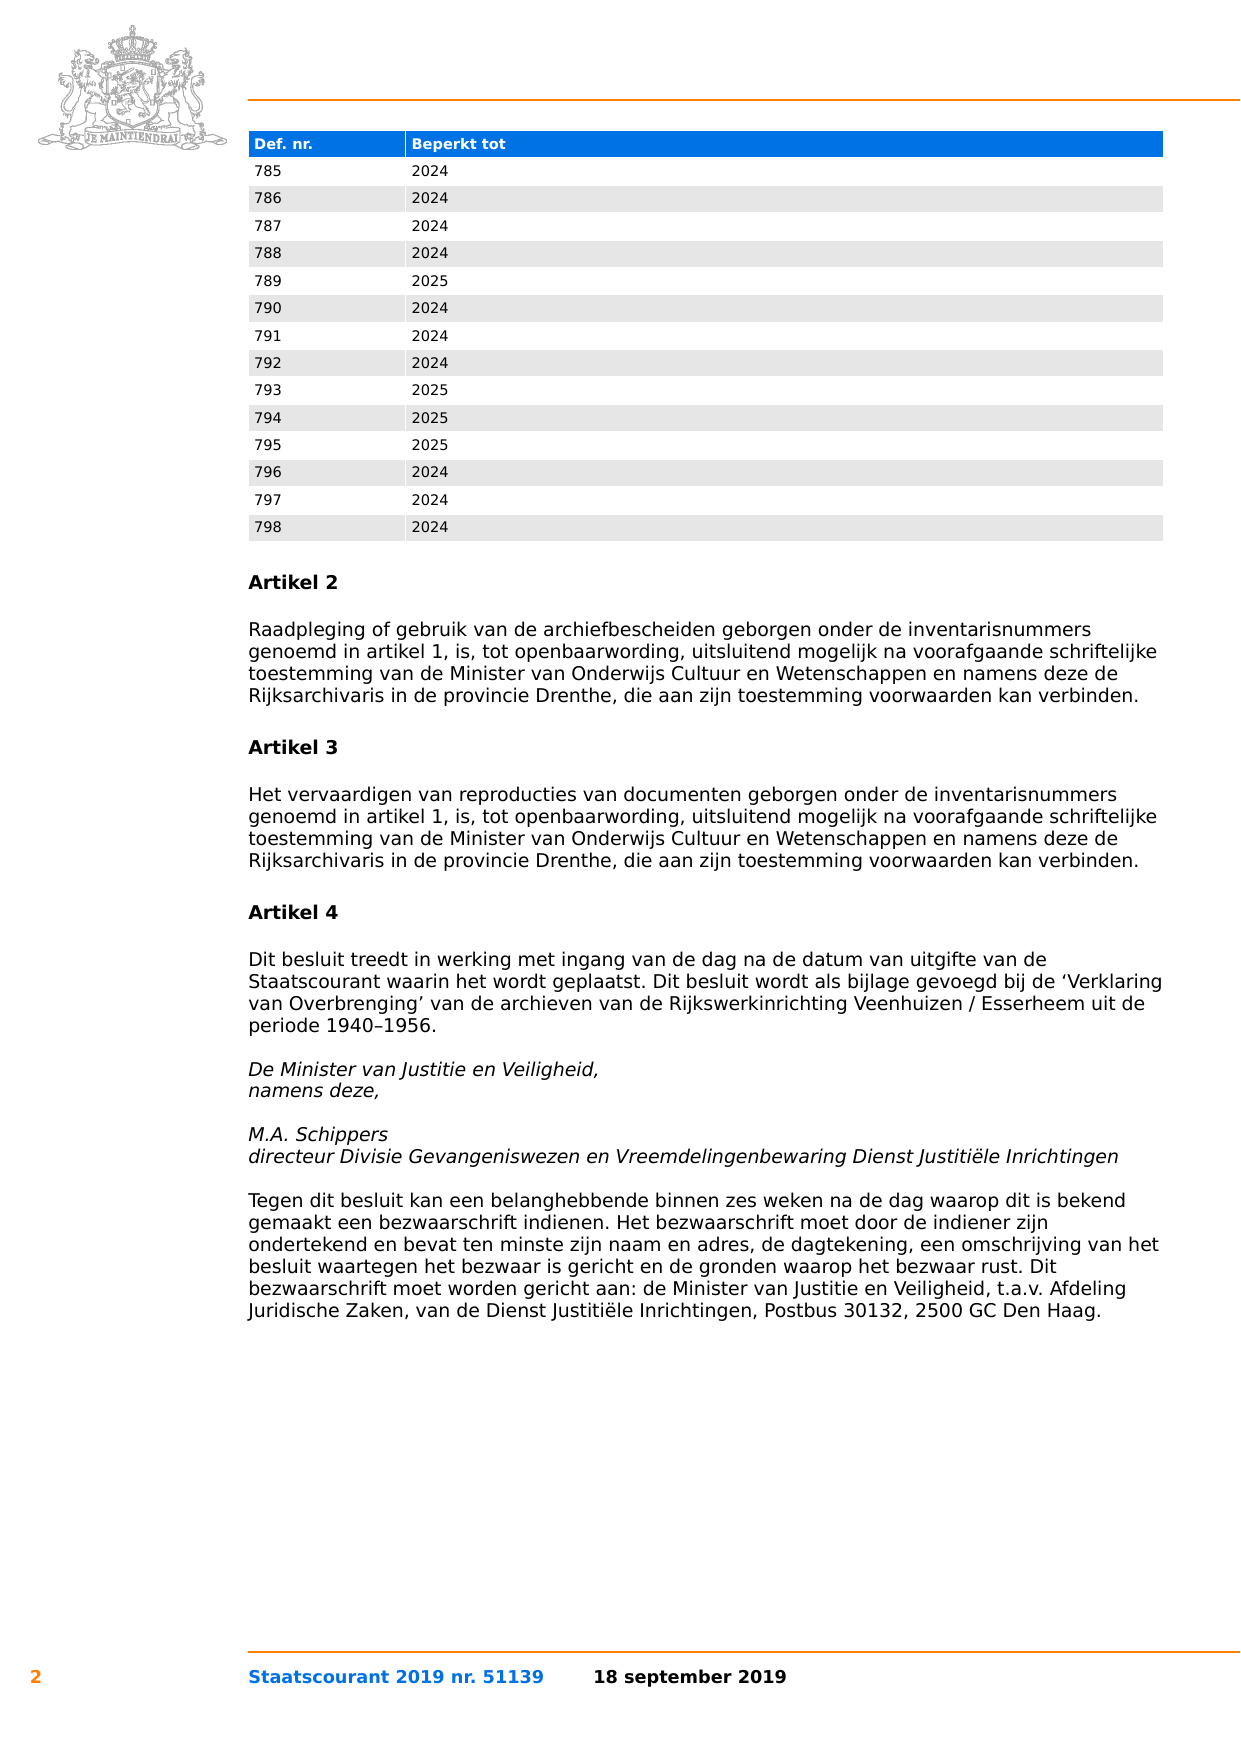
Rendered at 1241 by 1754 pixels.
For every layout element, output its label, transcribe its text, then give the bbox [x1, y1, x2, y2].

table_cell 2024 [406, 295, 1163, 322]
table_cell 798 [249, 515, 405, 541]
table_cell 2024 [406, 241, 1163, 267]
subtitle Artikel 2 [248, 572, 1163, 594]
text Raadpleging of gebruik van de archiefbescheiden geborgen onder de inventarisnummers genoemd in artikel 1, is, tot openbaarwording, uitsluitend mogelijk na voorafgaande schriftelijke toestemming van de Minister van Onderwijs Cultuur en Wetenschappen en namens deze de Rijksarchivaris in de provincie Drenthe, die aan zijn toestemming voorwaarden kan verbinden. [248, 619, 1163, 707]
table_cell 791 [249, 323, 405, 349]
table_cell 794 [249, 405, 405, 431]
table_header Beperkt tot [406, 131, 1163, 157]
table_cell 787 [249, 213, 405, 239]
table_cell 793 [249, 378, 405, 404]
table_cell 2024 [406, 158, 1163, 185]
text Dit besluit treedt in werking met ingang van de dag na de datum van uitgifte van de Staatscourant waarin het wordt geplaatst. Dit besluit wordt als bijlage gevoegd bij de ‘Verklaring van Overbrenging’ van de archieven van de Rijkswerkinrichting Veenhuizen / Esserheem uit de periode 1940–1956. [248, 949, 1163, 1037]
table_cell 2025 [406, 432, 1163, 459]
table_cell 785 [249, 158, 405, 185]
table_cell 2025 [406, 405, 1163, 431]
table_cell 790 [249, 295, 405, 322]
table_cell 792 [249, 350, 405, 376]
table_cell 2024 [406, 487, 1163, 513]
table_cell 2024 [406, 350, 1163, 376]
table_cell 2025 [406, 378, 1163, 404]
table_cell 2024 [406, 213, 1163, 239]
table_cell 789 [249, 268, 405, 294]
table_cell 2024 [406, 460, 1163, 486]
table_cell 796 [249, 460, 405, 486]
text De Minister van Justitie en Veiligheid, namens deze, M.A. Schippers directeur Divisie Gevangeniswezen en Vreemdelingenbewaring Dienst Justitiële Inrichtingen [248, 1058, 1163, 1168]
picture [38, 25, 227, 150]
text Het vervaardigen van reproducties van documenten geborgen onder de inventarisnummers genoemd in artikel 1, is, tot openbaarwording, uitsluitend mogelijk na voorafgaande schriftelijke toestemming van de Minister van Onderwijs Cultuur en Wetenschappen en namens deze de Rijksarchivaris in de provincie Drenthe, die aan zijn toestemming voorwaarden kan verbinden. [248, 784, 1163, 872]
table_cell 797 [249, 487, 405, 513]
subtitle Artikel 4 [248, 902, 1163, 924]
subtitle Artikel 3 [248, 737, 1163, 759]
table_cell 795 [249, 432, 405, 459]
table_cell 2025 [406, 268, 1163, 294]
table_cell 2024 [406, 186, 1163, 212]
text Tegen dit besluit kan een belanghebbende binnen zes weken na de dag waarop dit is bekend gemaakt een bezwaarschrift indienen. Het bezwaarschrift moet door de indiener zijn ondertekend en bevat ten minste zijn naam en adres, de dagtekening, een omschrijving van het besluit waartegen het bezwaar is gericht en de gronden waarop het bezwaar rust. Dit bezwaarschrift moet worden gericht aan: de Minister van Justitie en Veiligheid, t.a.v. Afdeling Juridische Zaken, van de Dienst Justitiële Inrichtingen, Postbus 30132, 2500 GC Den Haag. [248, 1190, 1163, 1322]
table_cell 788 [249, 241, 405, 267]
table_cell 2024 [406, 515, 1163, 541]
table_header Def. nr. [249, 131, 405, 157]
table_cell 786 [249, 186, 405, 212]
table_cell 2024 [406, 323, 1163, 349]
